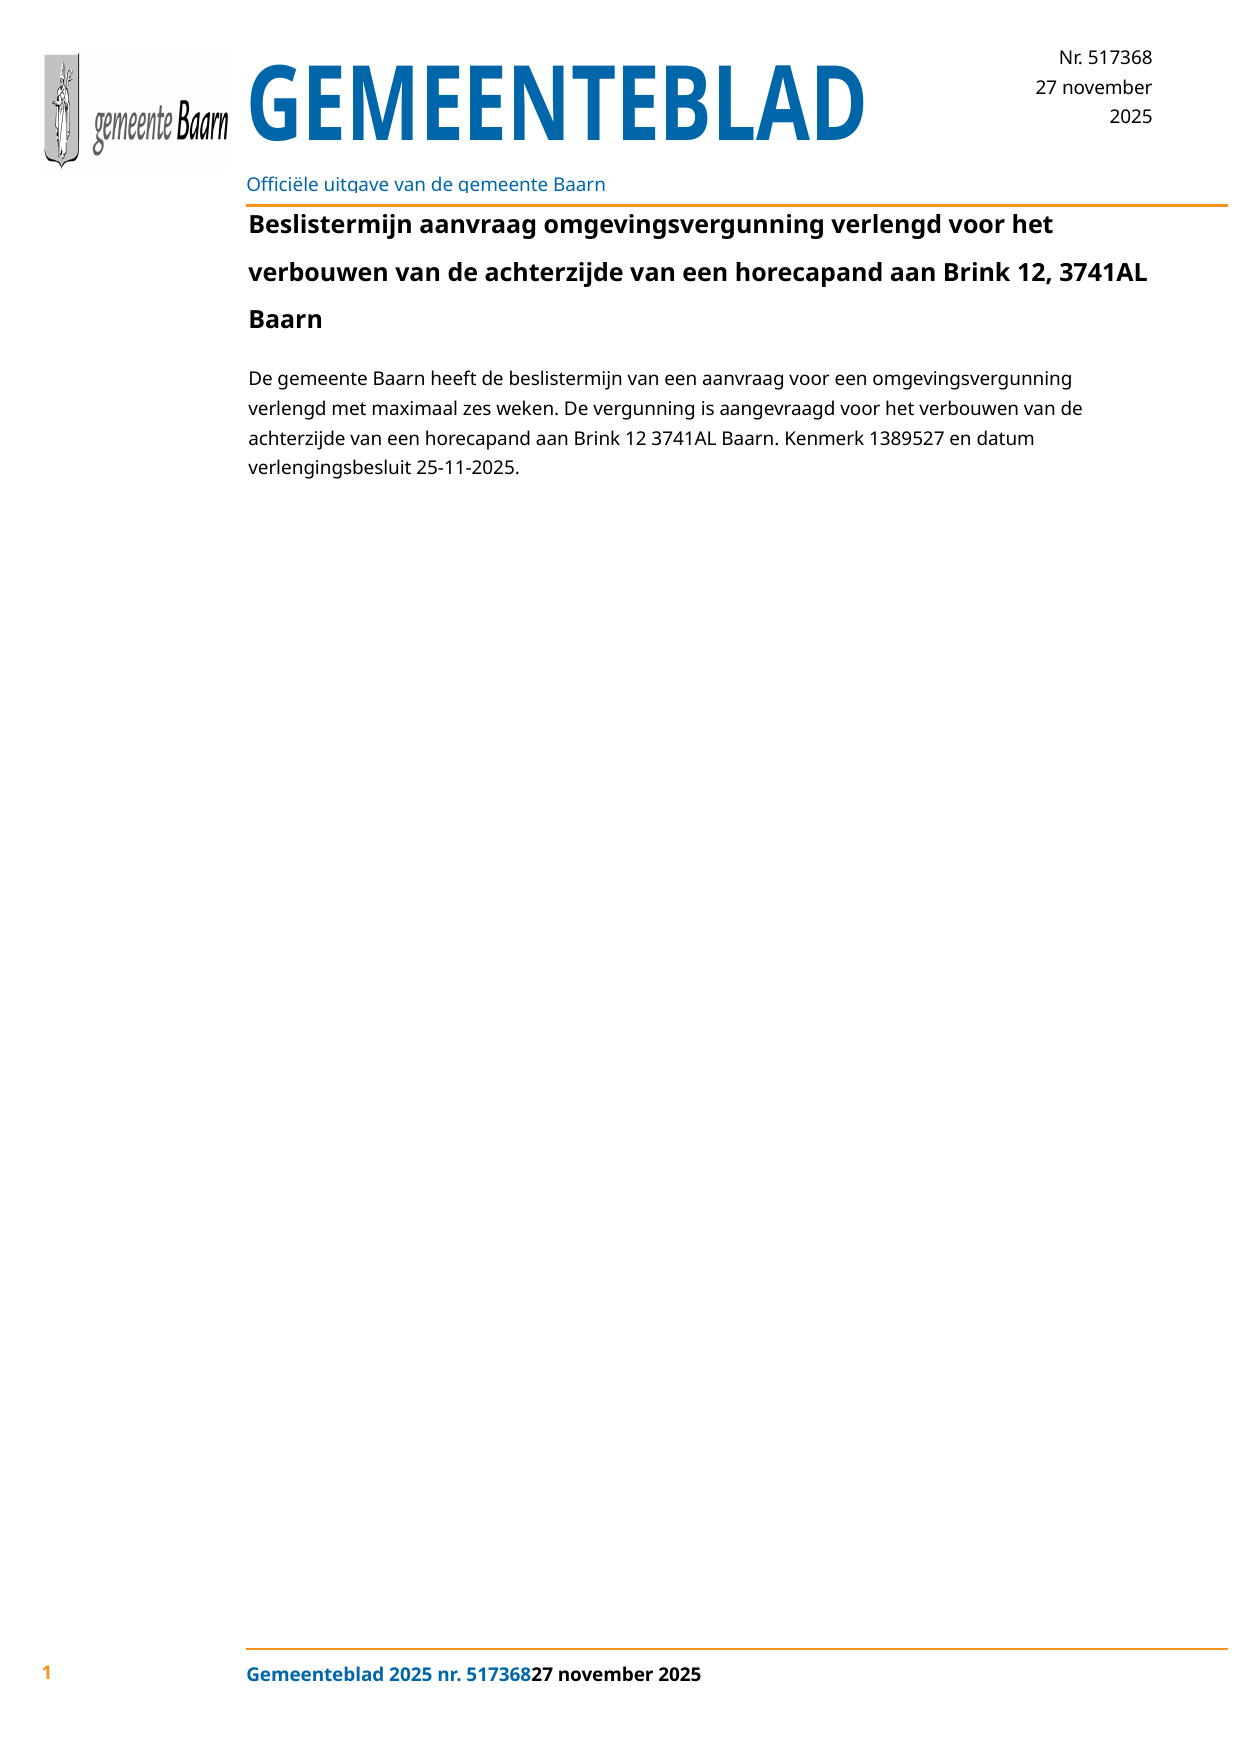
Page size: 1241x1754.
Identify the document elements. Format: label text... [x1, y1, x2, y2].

text De gemeente Baarn heeft de beslistermijn van een aanvraag voor een omgevingsvergunning verlengd met maximaal zes weken. De vergunning is aangevraagd voor het verbouwen van de achterzijde van een horecapand aan Brink 12 3741AL Baarn. Kenmerk 1389527 en datum verlengingsbesluit 25-11-2025. [248, 366, 1152, 480]
text Beslistermijn aanvraag omgevingsvergunning verlengd voor het verbouwen van de achterzijde van een horecapand aan Brink 12, 3741AL Baarn [248, 207, 1152, 336]
picture [41, 47, 231, 172]
